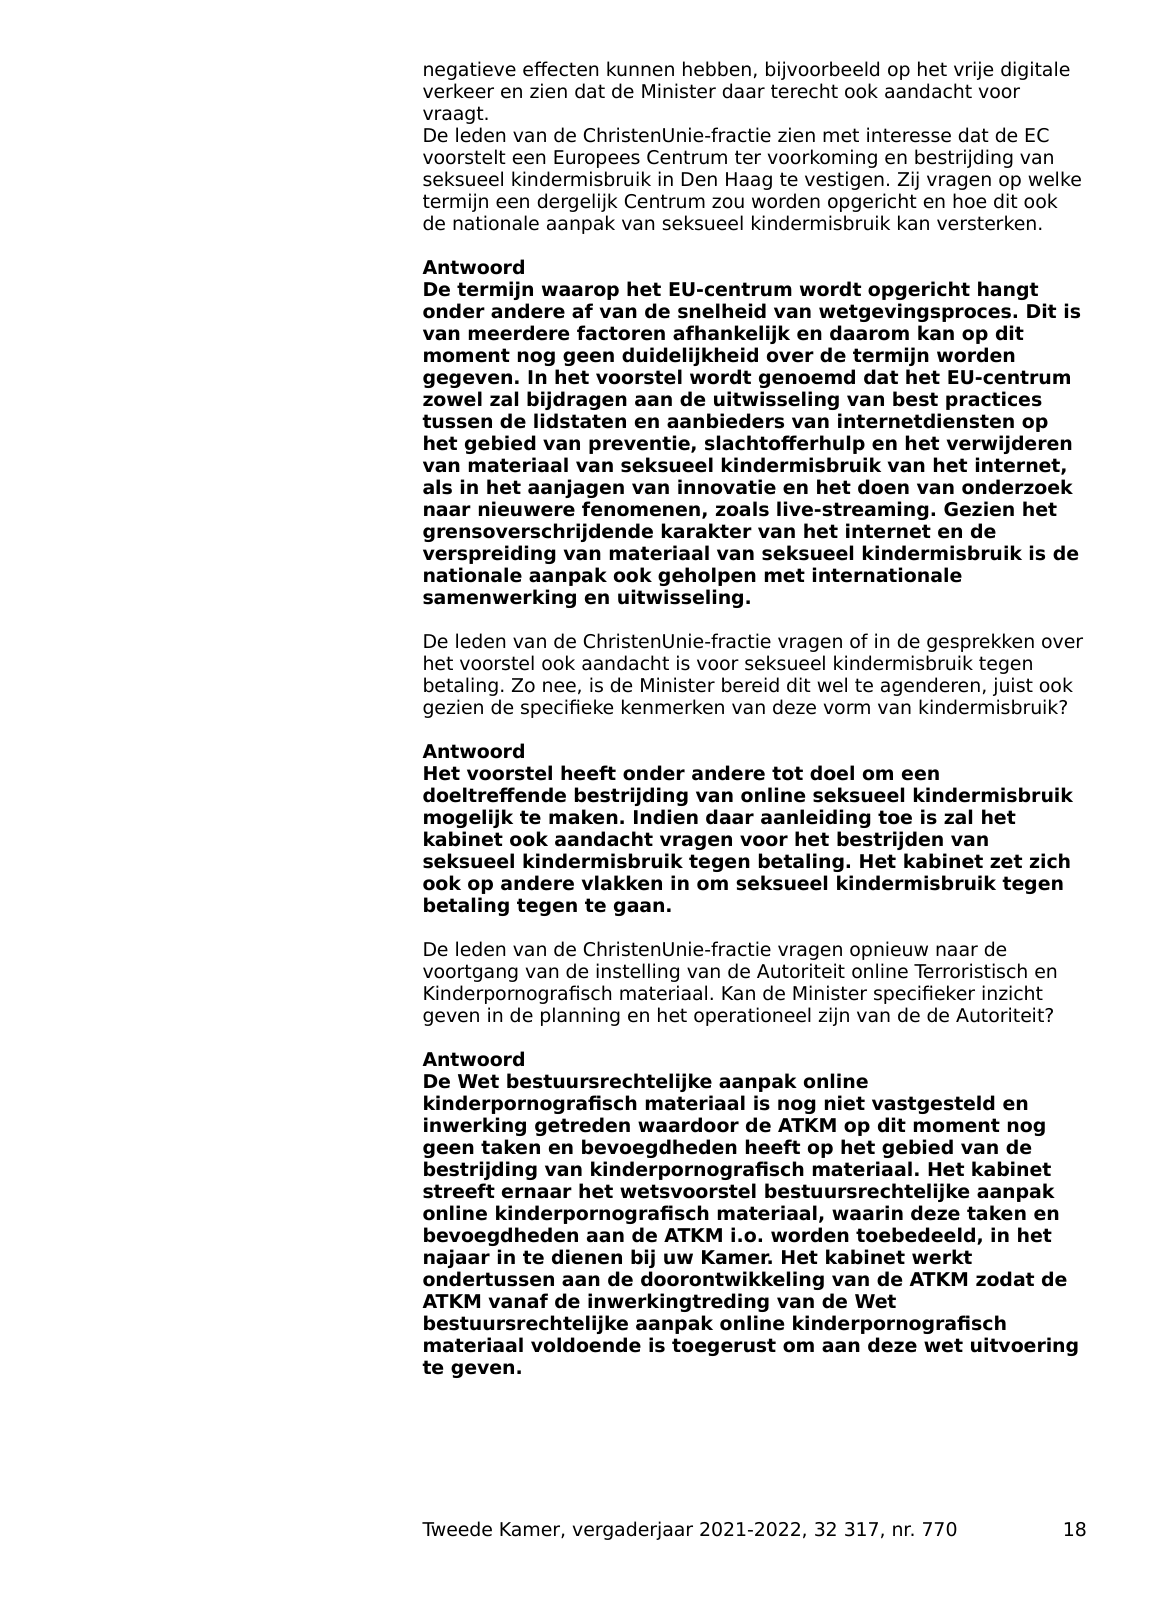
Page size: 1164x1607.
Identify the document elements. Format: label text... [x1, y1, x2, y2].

text De Wet bestuursrechtelijke aanpak online kinderpornografisch materiaal is nog niet vastgesteld en inwerking getreden waardoor de ATKM op dit moment nog geen taken en bevoegdheden heeft op het gebied van de bestrijding van kinderpornografisch materiaal. Het kabinet streeft ernaar het wetsvoorstel bestuursrechtelijke aanpak online kinderpornografisch materiaal, waarin deze taken en bevoegdheden aan de ATKM i.o. worden toebedeeld, in het najaar in te dienen bij uw Kamer. Het kabinet werkt ondertussen aan de doorontwikkeling van de ATKM zodat de ATKM vanaf de inwerkingtreding van de Wet bestuursrechtelijke aanpak online kinderpornografisch materiaal voldoende is toegerust om aan deze wet uitvoering te geven. [422, 1071, 1087, 1379]
text negatieve effecten kunnen hebben, bijvoorbeeld op het vrije digitale verkeer en zien dat de Minister daar terecht ook aandacht voor vraagt. [422, 59, 1087, 125]
text Het voorstel heeft onder andere tot doel om een doeltreffende bestrijding van online seksueel kindermisbruik mogelijk te maken. Indien daar aanleiding toe is zal het kabinet ook aandacht vragen voor het bestrijden van seksueel kindermisbruik tegen betaling. Het kabinet zet zich ook op andere vlakken in om seksueel kindermisbruik tegen betaling tegen te gaan. [422, 763, 1087, 917]
text De termijn waarop het EU-centrum wordt opgericht hangt onder andere af van de snelheid van wetgevingsproces. Dit is van meerdere factoren afhankelijk en daarom kan op dit moment nog geen duidelijkheid over de termijn worden gegeven. In het voorstel wordt genoemd dat het EU-centrum zowel zal bijdragen aan de uitwisseling van best practices tussen de lidstaten en aanbieders van internetdiensten op het gebied van preventie, slachtofferhulp en het verwijderen van materiaal van seksueel kindermisbruik van het internet, als in het aanjagen van innovatie en het doen van onderzoek naar nieuwere fenomenen, zoals live-streaming. Gezien het grensoverschrijdende karakter van het internet en de verspreiding van materiaal van seksueel kindermisbruik is de nationale aanpak ook geholpen met internationale samenwerking en uitwisseling. [422, 279, 1087, 609]
text Antwoord [422, 741, 1087, 763]
text De leden van de ChristenUnie-fractie vragen of in de gesprekken over het voorstel ook aandacht is voor seksueel kindermisbruik tegen betaling. Zo nee, is de Minister bereid dit wel te agenderen, juist ook gezien de specifieke kenmerken van deze vorm van kindermisbruik? [422, 631, 1087, 719]
text Antwoord [422, 257, 1087, 279]
text De leden van de ChristenUnie-fractie vragen opnieuw naar de voortgang van de instelling van de Autoriteit online Terroristisch en Kinderpornografisch materiaal. Kan de Minister specifieker inzicht geven in de planning en het operationeel zijn van de de Autoriteit? [422, 939, 1087, 1027]
text Antwoord [422, 1049, 1087, 1071]
text De leden van de ChristenUnie-fractie zien met interesse dat de EC voorstelt een Europees Centrum ter voorkoming en bestrijding van seksueel kindermisbruik in Den Haag te vestigen. Zij vragen op welke termijn een dergelijk Centrum zou worden opgericht en hoe dit ook de nationale aanpak van seksueel kindermisbruik kan versterken. [422, 125, 1087, 235]
